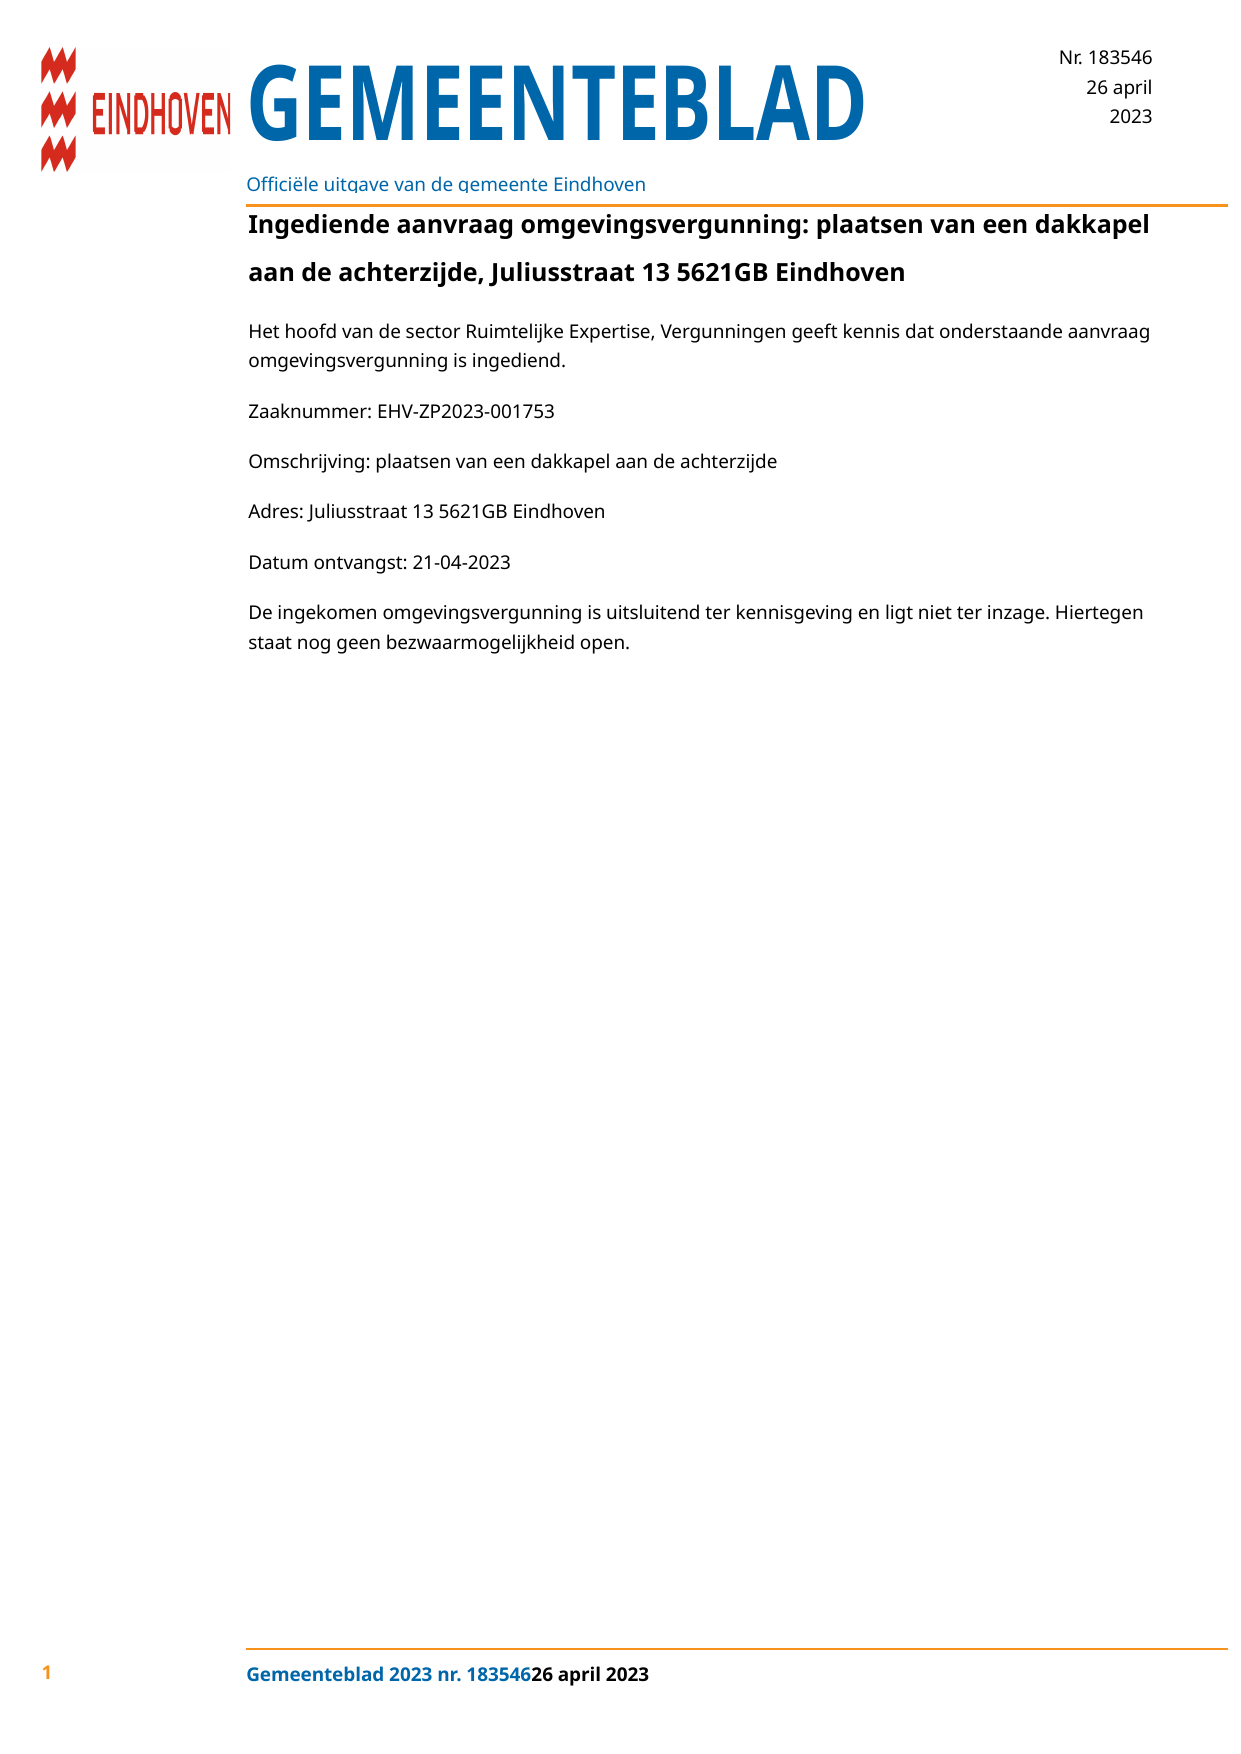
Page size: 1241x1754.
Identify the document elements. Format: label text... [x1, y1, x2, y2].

text Ingediende aanvraag omgevingsvergunning: plaatsen van een dakkapel aan de achterzijde, Juliusstraat 13 5621GB Eindhoven [248, 207, 1152, 288]
text Zaaknummer: EHV-ZP2023-001753 [248, 398, 1152, 424]
text Datum ontvangst: 21-04-2023 [248, 549, 1152, 575]
text Het hoofd van de sector Ruimtelijke Expertise, Vergunningen geeft kennis dat onderstaande aanvraag omgevingsvergunning is ingediend. [248, 318, 1152, 373]
text Omschrijving: plaatsen van een dakkapel aan de achterzijde [248, 448, 1152, 474]
text Adres: Juliusstraat 13 5621GB Eindhoven [248, 499, 1152, 524]
text De ingekomen omgevingsvergunning is uitsluitend ter kennisgeving en ligt niet ter inzage. Hiertegen staat nog geen bezwaarmogelijkheid open. [248, 599, 1152, 655]
picture [41, 47, 231, 172]
